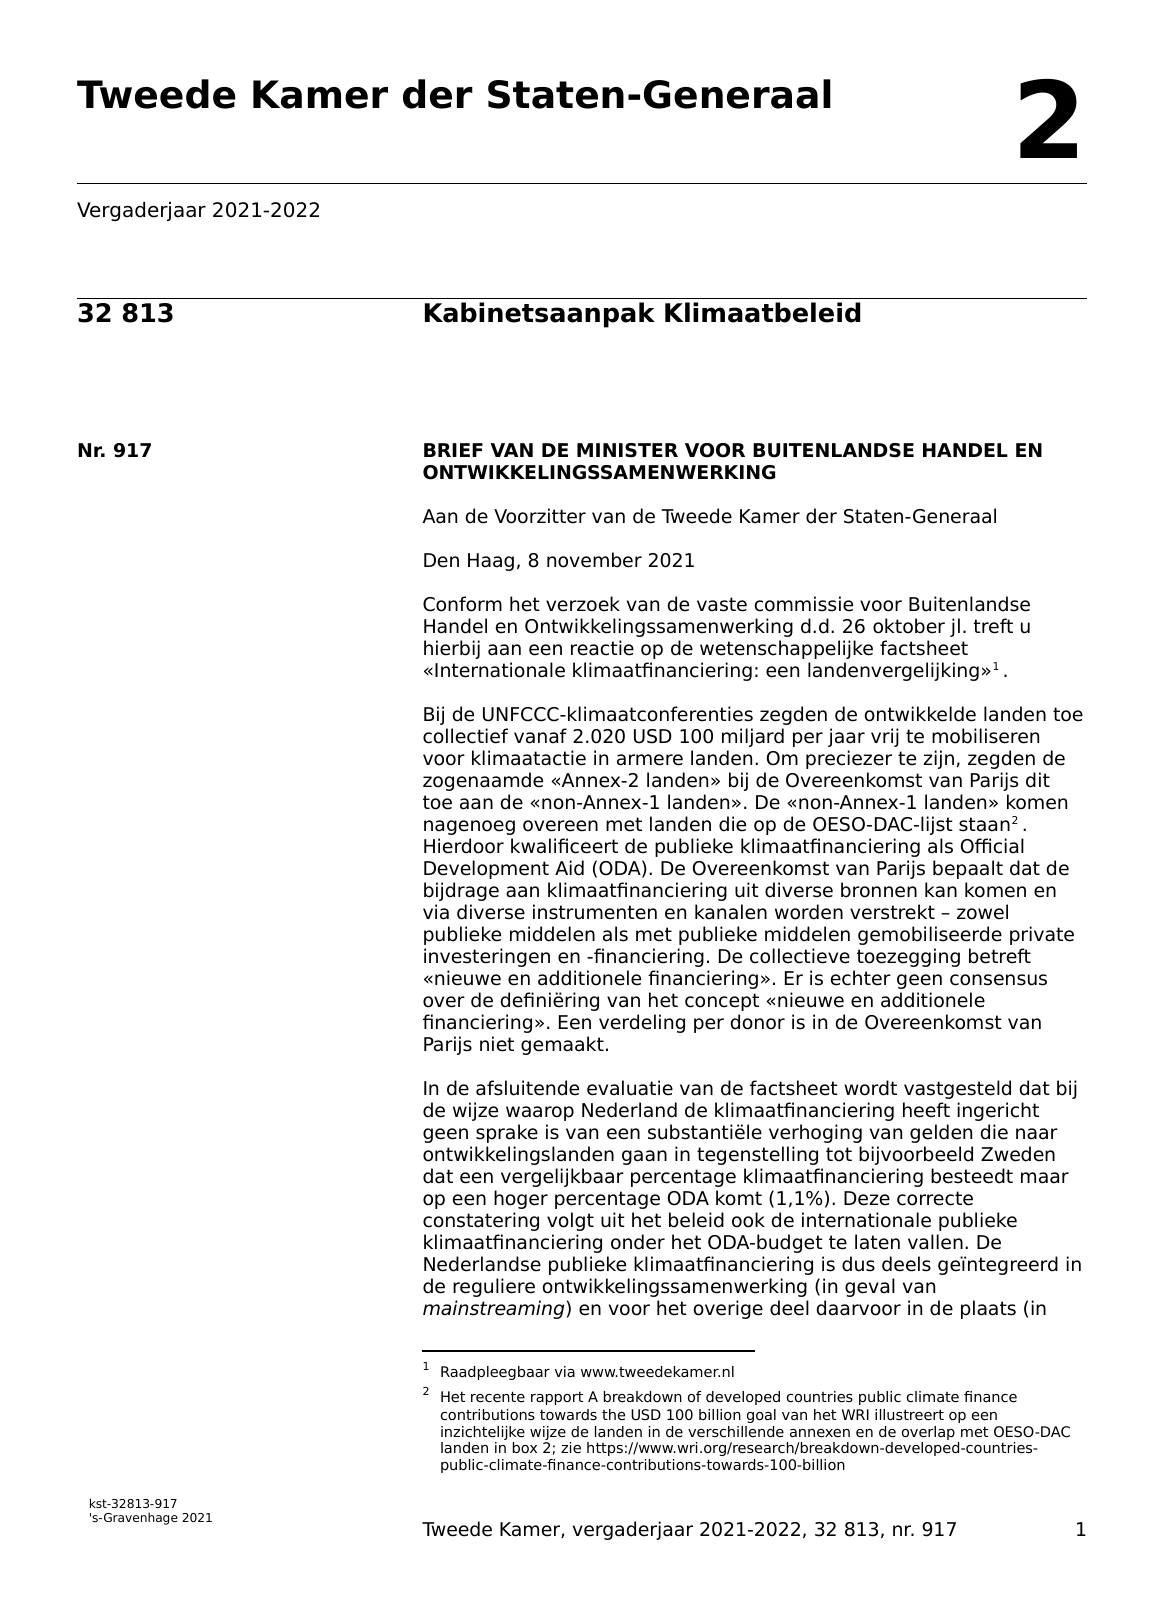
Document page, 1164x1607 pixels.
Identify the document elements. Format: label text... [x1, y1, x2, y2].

text Den Haag, 8 november 2021 [422, 550, 1087, 572]
text 's-Gravenhage 2021 [88, 1511, 323, 1525]
subtitle Nr. 917 BRIEF VAN DE MINISTER VOOR BUITENLANDSE HANDEL EN ONTWIKKELINGSSAMENWERKING [77, 440, 1087, 484]
text Het recente rapport A breakdown of developed countries public climate finance contributions towards the USD 100 billion goal van het WRI illustreert op een inzichtelijke wijze de landen in de verschillende annexen en de overlap met OESO-DAC landen in box 2; zie https://www.wri.org/research/breakdown-developed-countries-public-climate-finance-contributions-towards-100-billion [422, 1385, 1087, 1474]
text Raadpleegbaar via www.tweedekamer.nl [422, 1360, 1087, 1382]
text In de afsluitende evaluatie van de factsheet wordt vastgesteld dat bij de wijze waarop Nederland de klimaatfinanciering heeft ingericht geen sprake is van een substantiële verhoging van gelden die naar ontwikkelingslanden gaan in tegenstelling tot bijvoorbeeld Zweden dat een vergelijkbaar percentage klimaatfinanciering besteedt maar op een hoger percentage ODA komt (1,1%). Deze correcte constatering volgt uit het beleid ook de internationale publieke klimaatfinanciering onder het ODA-budget te laten vallen. De Nederlandse publieke klimaatfinanciering is dus deels geïntegreerd in de reguliere ontwikkelingssamenwerking (in geval van mainstreaming) en voor het overige deel daarvoor in de plaats (in [422, 1078, 1087, 1320]
text Conform het verzoek van de vaste commissie voor Buitenlandse Handel en Ontwikkelingssamenwerking d.d. 26 oktober jl. treft u hierbij aan een reactie op de wetenschappelijke factsheet «Internationale klimaatfinanciering: een landenvergelijking». [422, 594, 1087, 682]
text Aan de Voorzitter van de Tweede Kamer der Staten-Generaal [422, 506, 1087, 528]
table_cell Vergaderjaar 2021-2022 [77, 184, 1087, 298]
text Bij de UNFCCC-klimaatconferenties zegden de ontwikkelde landen toe collectief vanaf 2.020 USD 100 miljard per jaar vrij te mobiliseren voor klimaatactie in armere landen. Om preciezer te zijn, zegden de zogenaamde «Annex-2 landen» bij de Overeenkomst van Parijs dit toe aan de «non-Annex-1 landen». De «non-Annex-1 landen» komen nagenoeg overeen met landen die op de OESO-DAC-lijst staan. Hierdoor kwalificeert de publieke klimaatfinanciering als Official Development Aid (ODA). De Overeenkomst van Parijs bepaalt dat de bijdrage aan klimaatfinanciering uit diverse bronnen kan komen en via diverse instrumenten en kanalen worden verstrekt – zowel publieke middelen als met publieke middelen gemobiliseerde private investeringen en -financiering. De collectieve toezegging betreft «nieuwe en additionele financiering». Er is echter geen consensus over de definiëring van het concept «nieuwe en additionele financiering». Een verdeling per donor is in de Overeenkomst van Parijs niet gemaakt. [422, 704, 1087, 1056]
subtitle 32 813 Kabinetsaanpak Klimaatbeleid [77, 299, 1087, 329]
table_header 2 [886, 59, 1087, 183]
table_header Tweede Kamer der Staten-Generaal [77, 59, 886, 183]
text kst-32813-917 [88, 1497, 323, 1511]
